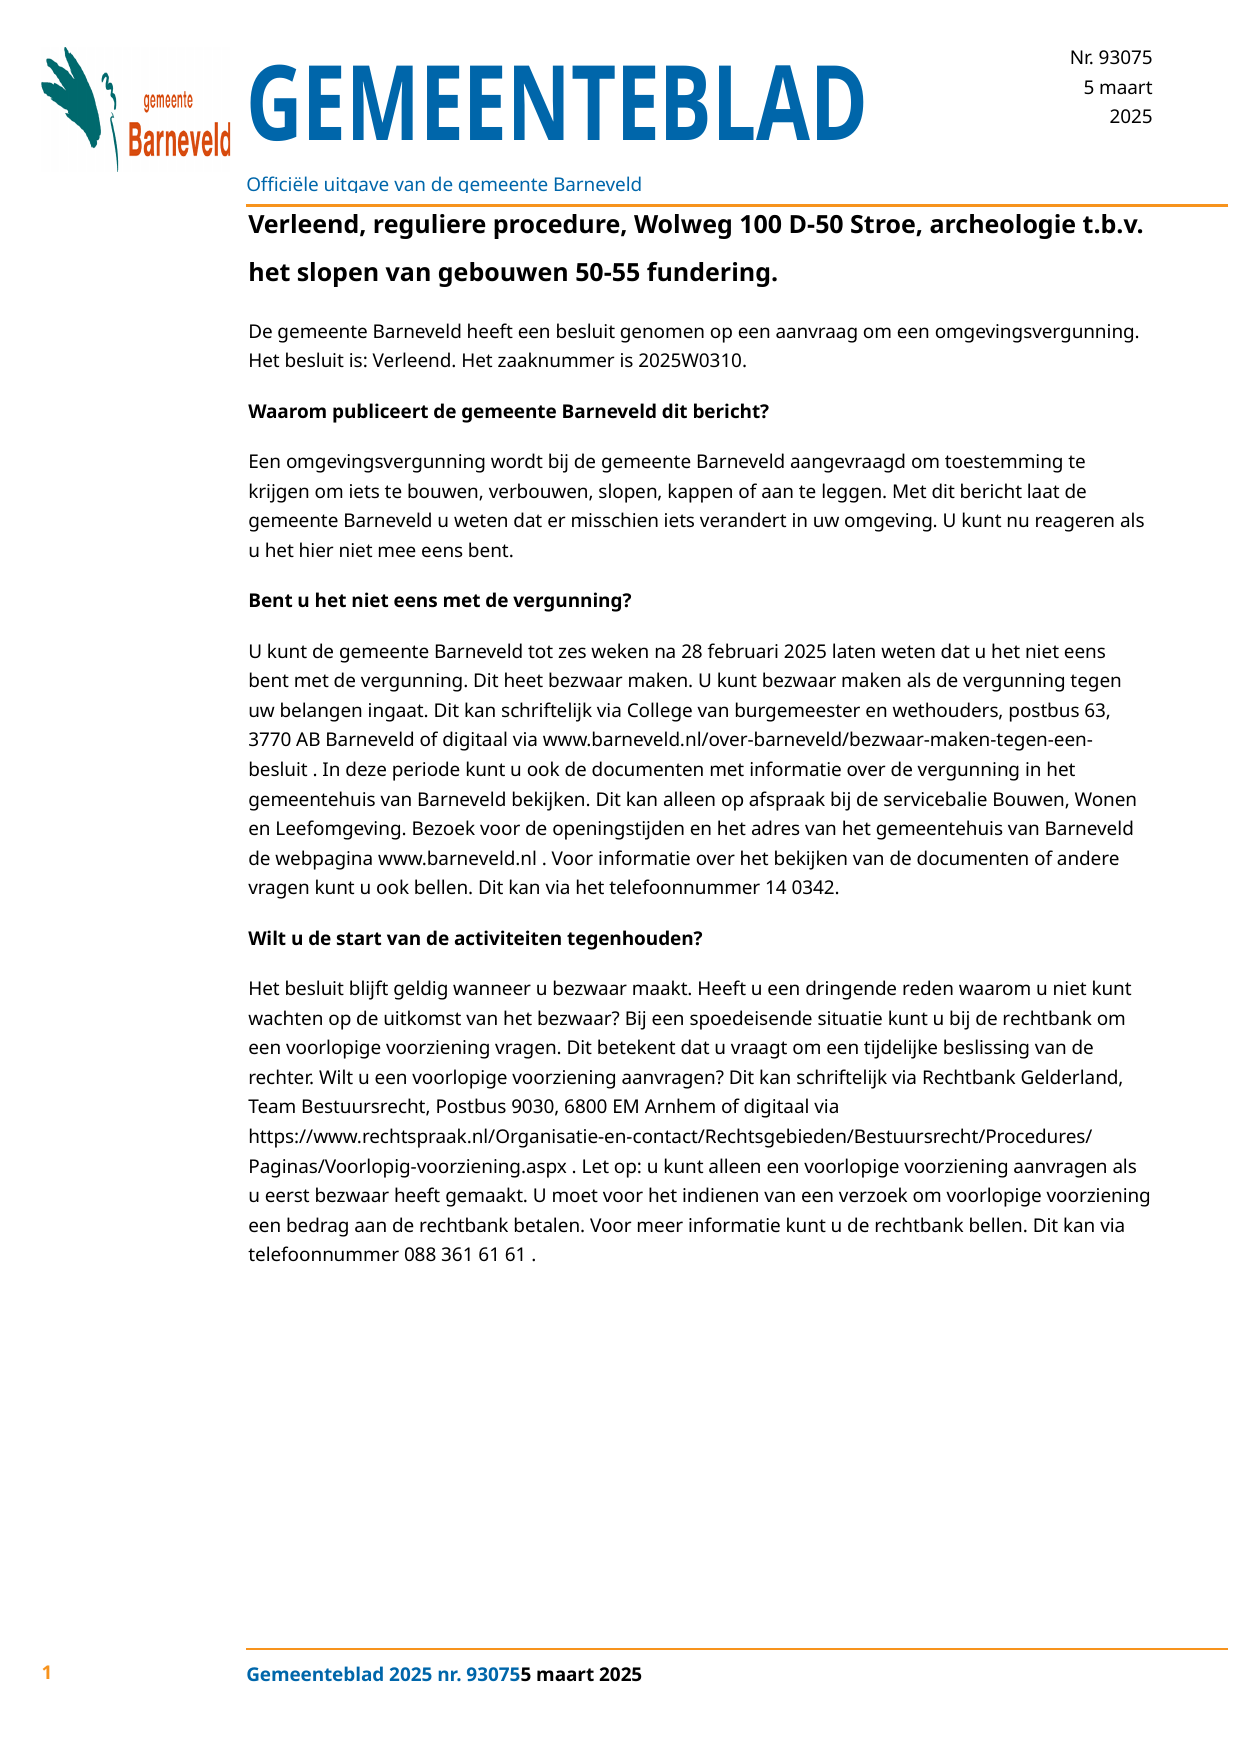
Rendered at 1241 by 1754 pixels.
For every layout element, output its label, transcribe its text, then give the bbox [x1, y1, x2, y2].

text U kunt de gemeente Barneveld tot zes weken na 28 februari 2025 laten weten dat u het niet eens bent met de vergunning. Dit heet bezwaar maken. U kunt bezwaar maken als de vergunning tegen uw belangen ingaat. Dit kan schriftelijk via College van burgemeester en wethouders, postbus 63, 3770 AB Barneveld of digitaal via www.barneveld.nl/over-barneveld/bezwaar-maken-tegen-een-besluit . In deze periode kunt u ook de documenten met informatie over de vergunning in het gemeentehuis van Barneveld bekijken. Dit kan alleen op afspraak bij de servicebalie Bouwen, Wonen en Leefomgeving. Bezoek voor de openingstijden en het adres van het gemeentehuis van Barneveld de webpagina www.barneveld.nl . Voor informatie over het bekijken van de documenten of andere vragen kunt u ook bellen. Dit kan via het telefoonnummer 14 0342. [248, 638, 1152, 900]
text Het besluit blijft geldig wanneer u bezwaar maakt. Heeft u een dringende reden waarom u niet kunt wachten op de uitkomst van het bezwaar? Bij een spoedeisende situatie kunt u bij de rechtbank om een voorlopige voorziening vragen. Dit betekent dat u vraagt om een tijdelijke beslissing van de rechter. Wilt u een voorlopige voorziening aanvragen? Dit kan schriftelijk via Rechtbank Gelderland, Team Bestuursrecht, Postbus 9030, 6800 EM Arnhem of digitaal via https://www.rechtspraak.nl/Organisatie-en-contact/Rechtsgebieden/Bestuursrecht/Procedures/Paginas/Voorlopig-voorziening.aspx . Let op: u kunt alleen een voorlopige voorziening aanvragen als u eerst bezwaar heeft gemaakt. U moet voor het indienen van een verzoek om voorlopige voorziening een bedrag aan de rechtbank betalen. Voor meer informatie kunt u de rechtbank bellen. Dit kan via telefoonnummer 088 361 61 61 . [248, 975, 1152, 1267]
text Bent u het niet eens met de vergunning? [248, 587, 1152, 613]
text Verleend, reguliere procedure, Wolweg 100 D-50 Stroe, archeologie t.b.v. het slopen van gebouwen 50-55 fundering. [248, 207, 1152, 288]
picture [41, 47, 231, 172]
text Een omgevingsvergunning wordt bij de gemeente Barneveld aangevraagd om toestemming te krijgen om iets te bouwen, verbouwen, slopen, kappen of aan te leggen. Met dit bericht laat de gemeente Barneveld u weten dat er misschien iets verandert in uw omgeving. U kunt nu reageren als u het hier niet mee eens bent. [248, 448, 1152, 563]
text Wilt u de start van de activiteiten tegenhouden? [248, 925, 1152, 951]
text De gemeente Barneveld heeft een besluit genomen op een aanvraag om een omgevingsvergunning. Het besluit is: Verleend. Het zaaknummer is 2025W0310. [248, 318, 1152, 373]
text Waarom publiceert de gemeente Barneveld dit bericht? [248, 398, 1152, 424]
